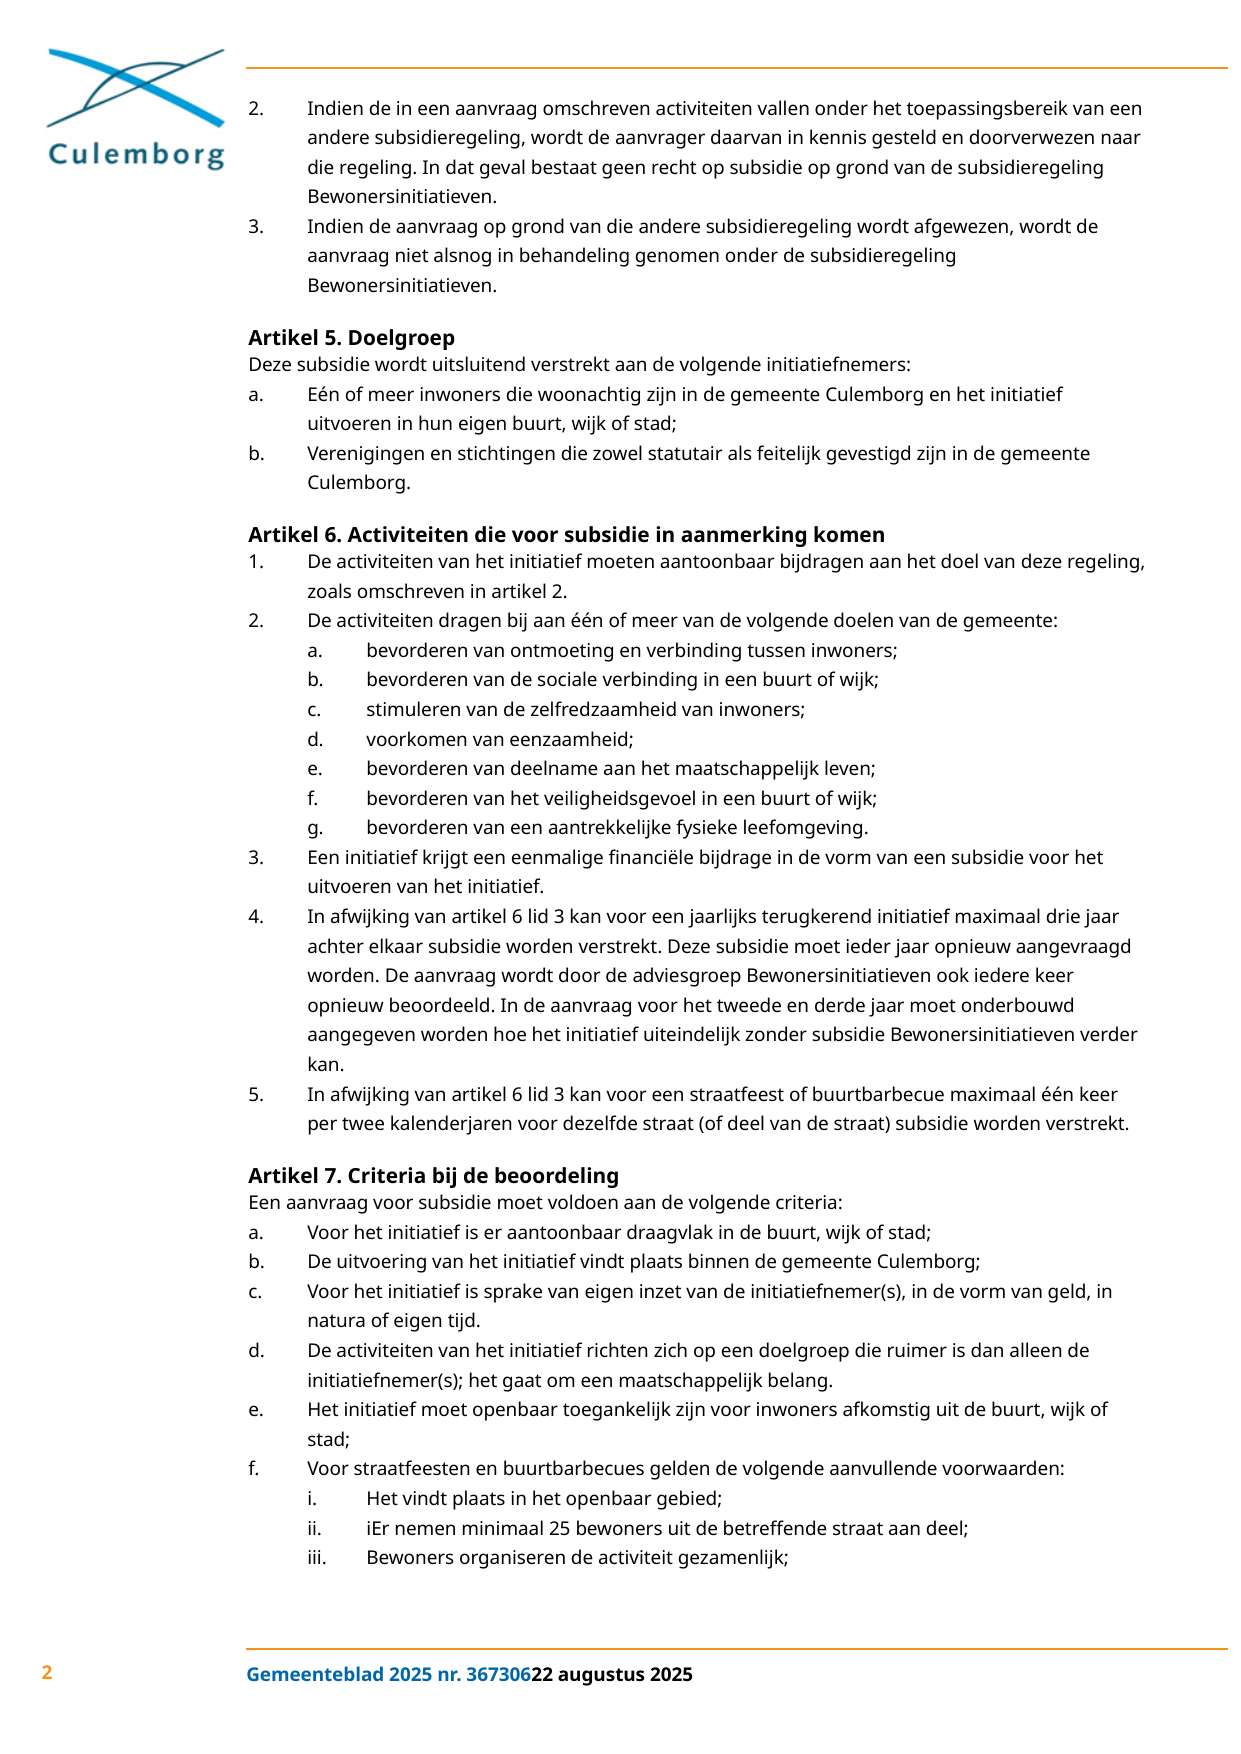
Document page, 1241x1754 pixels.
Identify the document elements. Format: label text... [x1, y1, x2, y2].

list bevorderen van het veiligheidsgevoel in een buurt of wijk; [307, 785, 1152, 811]
list In afwijking van artikel 6 lid 3 kan voor een straatfeest of buurtbarbecue maximaal één keer per twee kalenderjaren voor dezelfde straat (of deel van de straat) subsidie worden verstrekt. [248, 1081, 1152, 1136]
list Een initiatief krijgt een eenmalige financiële bijdrage in de vorm van een subsidie voor het uitvoeren van het initiatief. [248, 844, 1152, 899]
list stimuleren van de zelfredzaamheid van inwoners; [307, 696, 1152, 722]
list De activiteiten van het initiatief moeten aantoonbaar bijdragen aan het doel van deze regeling, zoals omschreven in artikel 2. [248, 548, 1152, 604]
list Eén of meer inwoners die woonachtig zijn in de gemeente Culemborg en het initiatief uitvoeren in hun eigen buurt, wijk of stad; [248, 381, 1152, 436]
text Artikel 5. Doelgroep [248, 323, 1152, 351]
list Voor het initiatief is sprake van eigen inzet van de initiatiefnemer(s), in de vorm van geld, in natura of eigen tijd. [248, 1278, 1152, 1333]
list Het initiatief moet openbaar toegankelijk zijn voor inwoners afkomstig uit de buurt, wijk of stad; [248, 1396, 1152, 1452]
text Artikel 7. Criteria bij de beoordeling [248, 1161, 1152, 1189]
list bevorderen van ontmoeting en verbinding tussen inwoners; [307, 637, 1152, 663]
list De uitvoering van het initiatief vindt plaats binnen de gemeente Culemborg; [248, 1248, 1152, 1274]
list Voor straatfeesten en buurtbarbecues gelden de volgende aanvullende voorwaarden: [248, 1456, 1152, 1481]
list bevorderen van deelname aan het maatschappelijk leven; [307, 755, 1152, 781]
text Artikel 6. Activiteiten die voor subsidie in aanmerking komen [248, 520, 1152, 548]
list De activiteiten dragen bij aan één of meer van de volgende doelen van de gemeente: [248, 607, 1152, 633]
list In afwijking van artikel 6 lid 3 kan voor een jaarlijks terugkerend initiatief maximaal drie jaar achter elkaar subsidie worden verstrekt. Deze subsidie moet ieder jaar opnieuw aangevraagd worden. De aanvraag wordt door de adviesgroep Bewonersinitiatieven ook iedere keer opnieuw beoordeeld. In de aanvraag voor het tweede en derde jaar moet onderbouwd aangegeven worden hoe het initiatief uiteindelijk zonder subsidie Bewonersinitiatieven verder kan. [248, 903, 1152, 1077]
list Indien de in een aanvraag omschreven activiteiten vallen onder het toepassingsbereik van een andere subsidieregeling, wordt de aanvrager daarvan in kennis gesteld en doorverwezen naar die regeling. In dat geval bestaat geen recht op subsidie op grond van de subsidieregeling Bewonersinitiatieven. [248, 95, 1152, 209]
list Indien de aanvraag op grond van die andere subsidieregeling wordt afgewezen, wordt de aanvraag niet alsnog in behandeling genomen onder de subsidieregeling Bewonersinitiatieven. [248, 213, 1152, 298]
text Deze subsidie wordt uitsluitend verstrekt aan de volgende initiatiefnemers: [248, 351, 1152, 377]
list Bewoners organiseren de activiteit gezamenlijk; [307, 1544, 1152, 1570]
list bevorderen van de sociale verbinding in een buurt of wijk; [307, 667, 1152, 692]
list voorkomen van eenzaamheid; [307, 726, 1152, 752]
list Verenigingen en stichtingen die zowel statutair als feitelijk gevestigd zijn in de gemeente Culemborg. [248, 440, 1152, 495]
list Het vindt plaats in het openbaar gebied; [307, 1485, 1152, 1511]
list De activiteiten van het initiatief richten zich op een doelgroep die ruimer is dan alleen de initiatiefnemer(s); het gaat om een maatschappelijk belang. [248, 1337, 1152, 1392]
list iEr nemen minimaal 25 bewoners uit de betreffende straat aan deel; [307, 1515, 1152, 1540]
list bevorderen van een aantrekkelijke fysieke leefomgeving. [307, 814, 1152, 840]
list Voor het initiatief is er aantoonbaar draagvlak in de buurt, wijk of stad; [248, 1219, 1152, 1244]
picture [41, 47, 231, 172]
text Een aanvraag voor subsidie moet voldoen aan de volgende criteria: [248, 1189, 1152, 1215]
